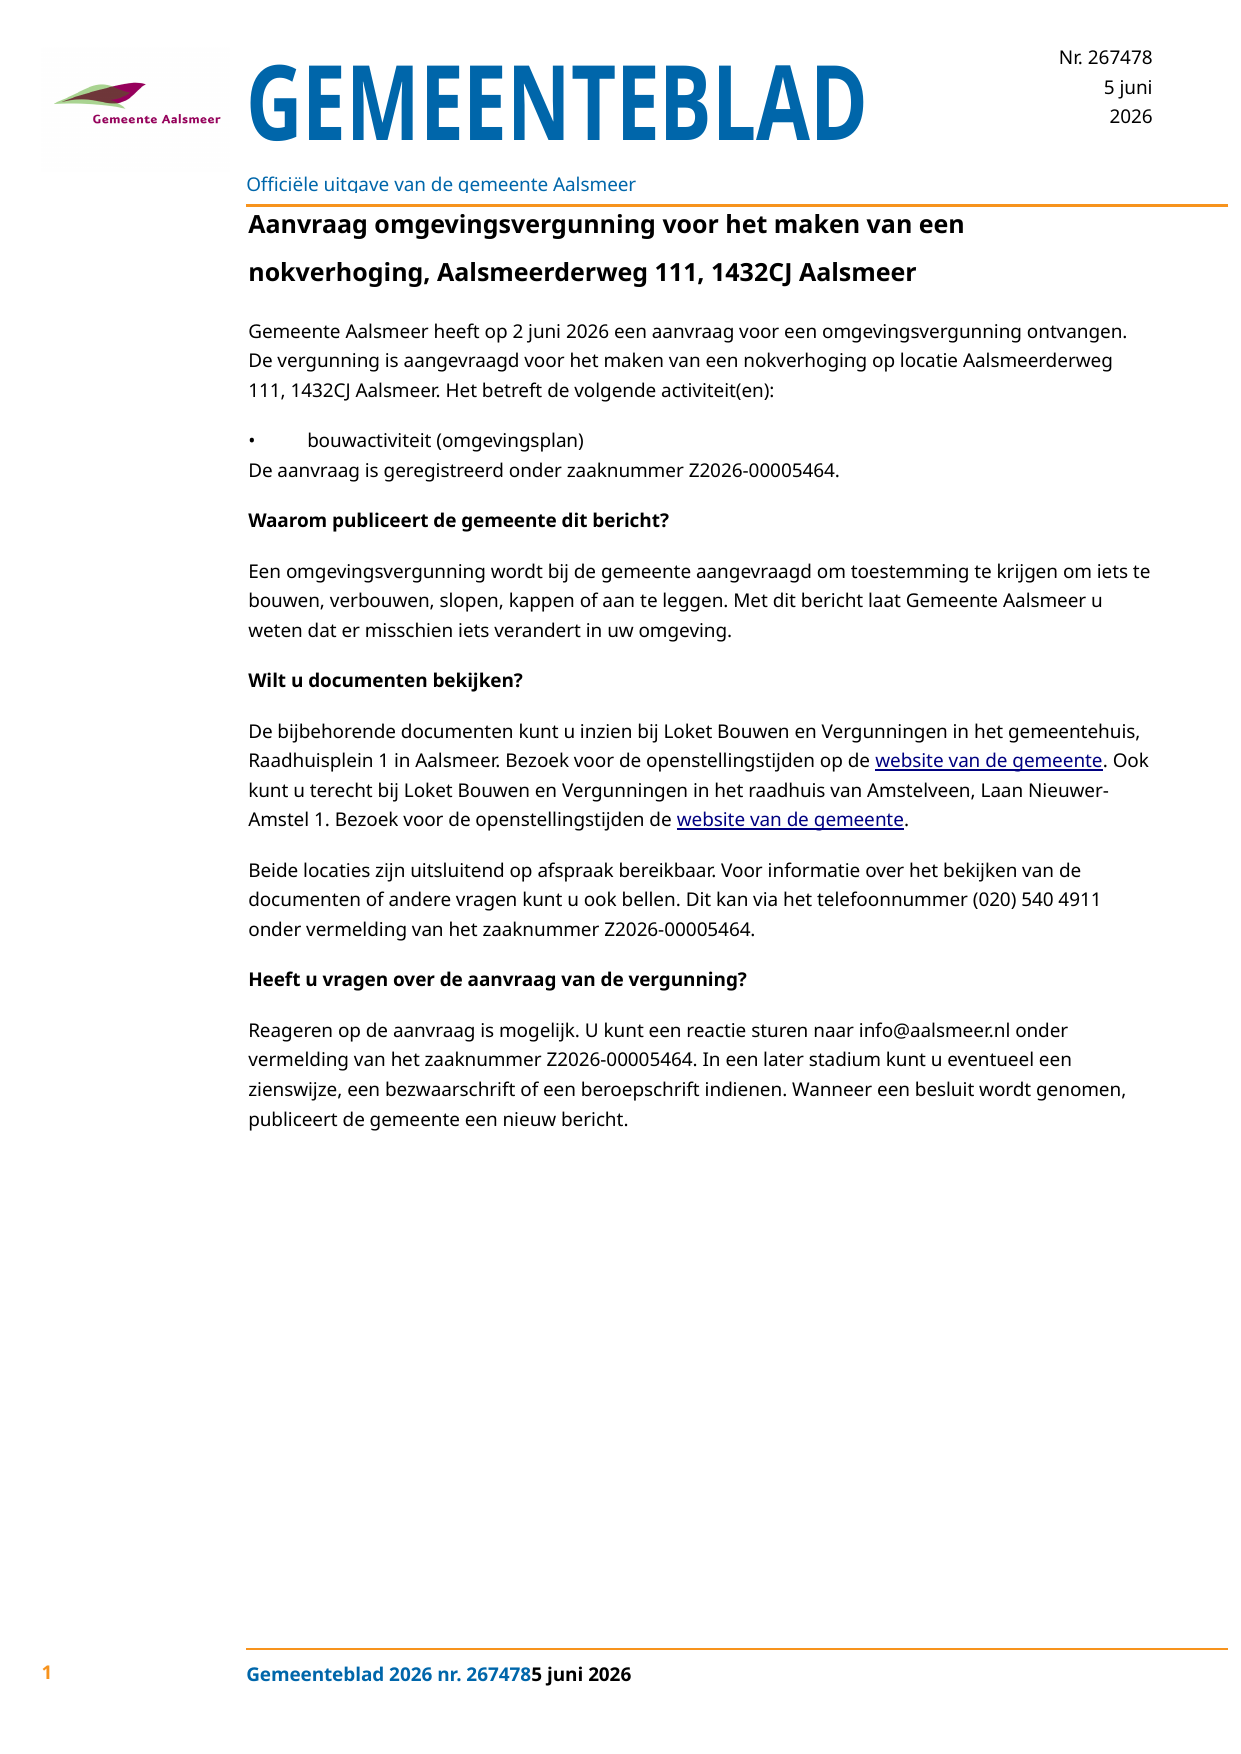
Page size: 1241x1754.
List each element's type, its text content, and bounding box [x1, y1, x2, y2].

text Wilt u documenten bekijken? [248, 667, 1152, 693]
text De bijbehorende documenten kunt u inzien bij Loket Bouwen en Vergunningen in het gemeentehuis, Raadhuisplein 1 in Aalsmeer. Bezoek voor de openstellingstijden op de website van de gemeente. Ook kunt u terecht bij Loket Bouwen en Vergunningen in het raadhuis van Amstelveen, Laan Nieuwer-Amstel 1. Bezoek voor de openstellingstijden de website van de gemeente. [248, 718, 1152, 832]
list bouwactiviteit (omgevingsplan) [248, 427, 1152, 453]
text De aanvraag is geregistreerd onder zaaknummer Z2026-00005464. [248, 457, 1152, 483]
text Een omgevingsvergunning wordt bij de gemeente aangevraagd om toestemming te krijgen om iets te bouwen, verbouwen, slopen, kappen of aan te leggen. Met dit bericht laat Gemeente Aalsmeer u weten dat er misschien iets verandert in uw omgeving. [248, 558, 1152, 643]
text Gemeente Aalsmeer heeft op 2 juni 2026 een aanvraag voor een omgevingsvergunning ontvangen. De vergunning is aangevraagd voor het maken van een nokverhoging op locatie Aalsmeerderweg 111, 1432CJ Aalsmeer. Het betreft de volgende activiteit(en): [248, 318, 1152, 403]
picture [41, 47, 231, 172]
text Aanvraag omgevingsvergunning voor het maken van een nokverhoging, Aalsmeerderweg 111, 1432CJ Aalsmeer [248, 207, 1152, 288]
text Beide locaties zijn uitsluitend op afspraak bereikbaar. Voor informatie over het bekijken van de documenten of andere vragen kunt u ook bellen. Dit kan via het telefoonnummer (020) 540 4911 onder vermelding van het zaaknummer Z2026-00005464. [248, 857, 1152, 942]
text Heeft u vragen over de aanvraag van de vergunning? [248, 967, 1152, 992]
text Waarom publiceert de gemeente dit bericht? [248, 507, 1152, 533]
text Reageren op de aanvraag is mogelijk. U kunt een reactie sturen naar info@aalsmeer.nl onder vermelding van het zaaknummer Z2026-00005464. In een later stadium kunt u eventueel een zienswijze, een bezwaarschrift of een beroepschrift indienen. Wanneer een besluit wordt genomen, publiceert de gemeente een nieuw bericht. [248, 1017, 1152, 1132]
